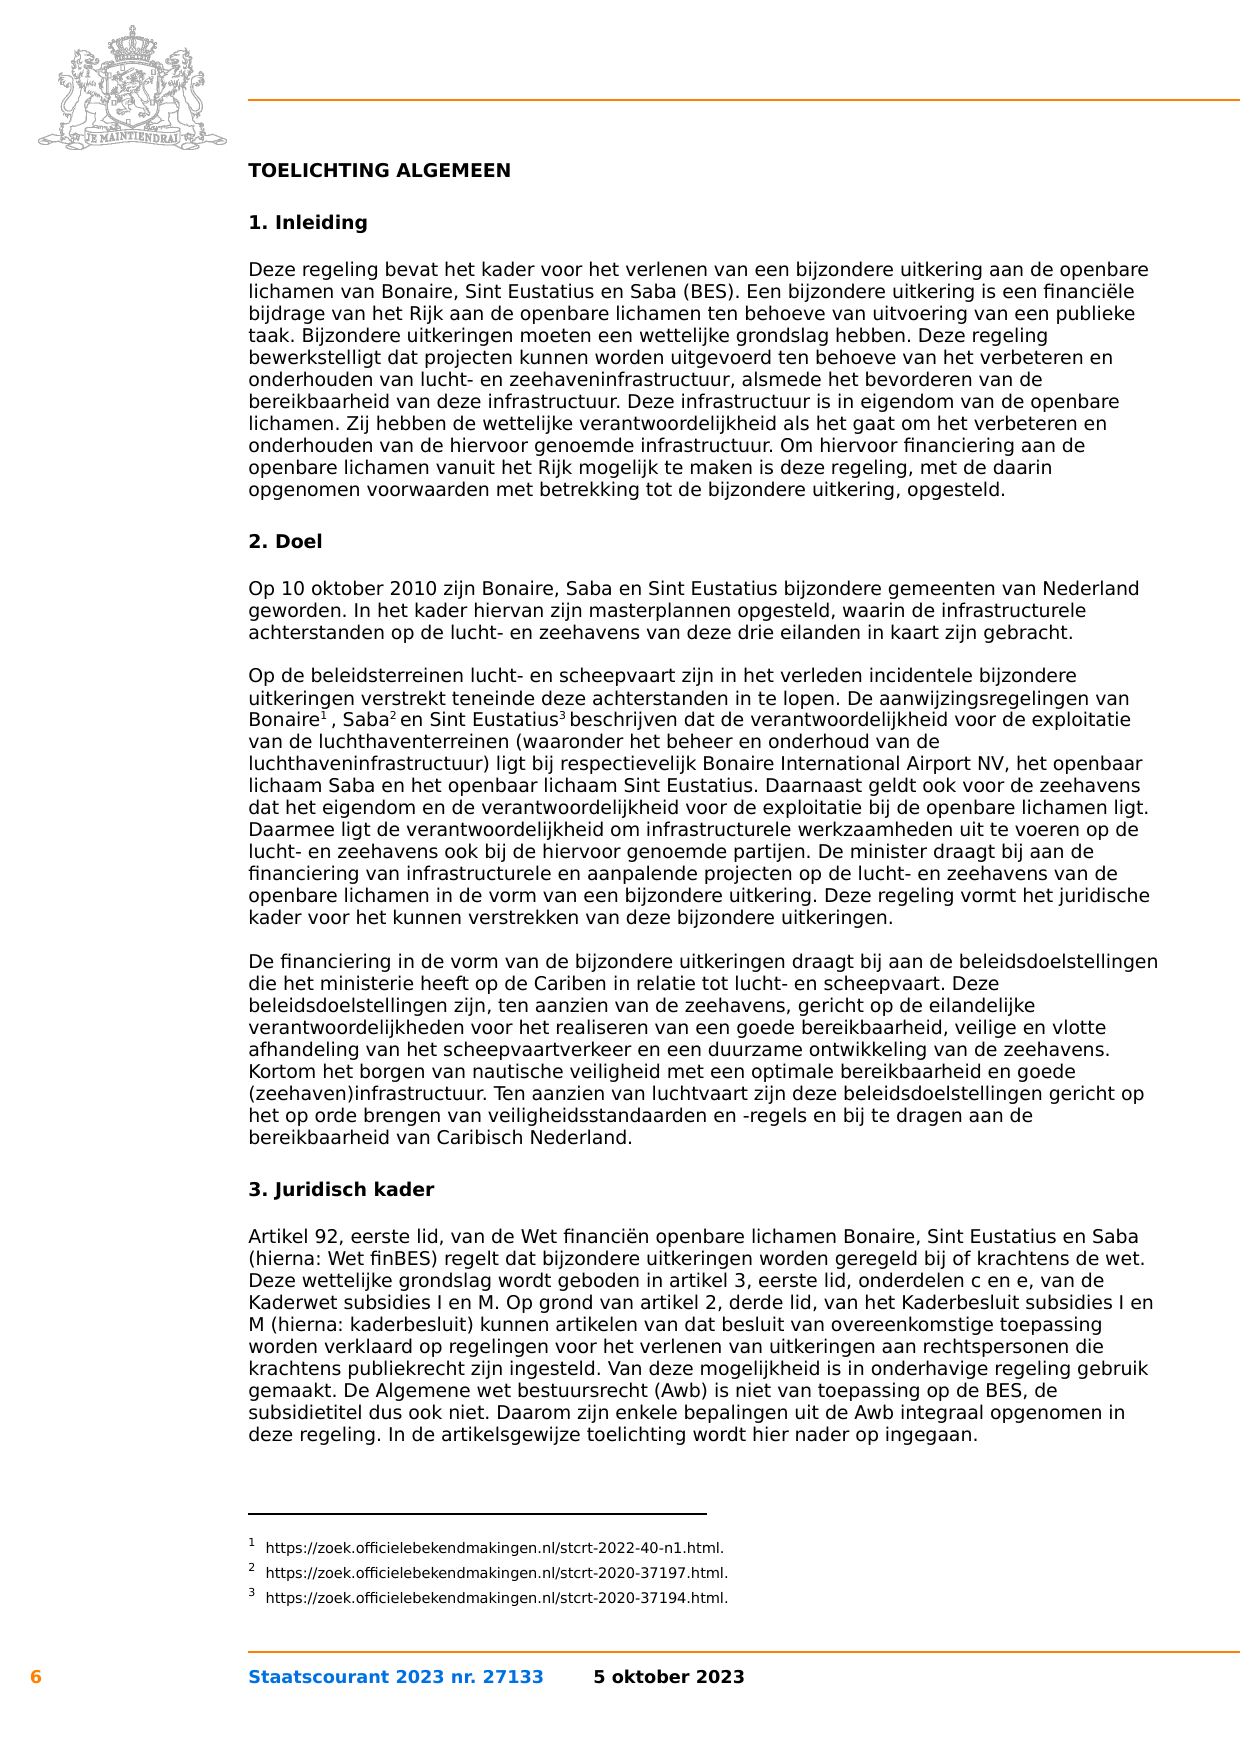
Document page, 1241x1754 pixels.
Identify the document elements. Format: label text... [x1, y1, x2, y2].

subtitle 2. Doel [248, 531, 1163, 553]
subtitle 1. Inleiding [248, 212, 1163, 234]
text De financiering in de vorm van de bijzondere uitkeringen draagt bij aan de beleidsdoelstellingen die het ministerie heeft op de Cariben in relatie tot lucht- en scheepvaart. Deze beleidsdoelstellingen zijn, ten aanzien van de zeehavens, gericht op de eilandelijke verantwoordelijkheden voor het realiseren van een goede bereikbaarheid, veilige en vlotte afhandeling van het scheepvaartverkeer en een duurzame ontwikkeling van de zeehavens. Kortom het borgen van nautische veiligheid met een optimale bereikbaarheid en goede (zeehaven)infrastructuur. Ten aanzien van luchtvaart zijn deze beleidsdoelstellingen gericht op het op orde brengen van veiligheidsstandaarden en -regels en bij te dragen aan de bereikbaarheid van Caribisch Nederland. [248, 951, 1163, 1149]
text Op 10 oktober 2010 zijn Bonaire, Saba en Sint Eustatius bijzondere gemeenten van Nederland geworden. In het kader hiervan zijn masterplannen opgesteld, waarin de infrastructurele achterstanden op de lucht- en zeehavens van deze drie eilanden in kaart zijn gebracht. [248, 578, 1163, 643]
text https://zoek.officielebekendmakingen.nl/stcrt-2022-40-n1.html. [248, 1536, 1163, 1558]
text Artikel 92, eerste lid, van de Wet financiën openbare lichamen Bonaire, Sint Eustatius en Saba (hierna: Wet finBES) regelt dat bijzondere uitkeringen worden geregeld bij of krachtens de wet. Deze wettelijke grondslag wordt geboden in artikel 3, eerste lid, onderdelen c en e, van de Kaderwet subsidies I en M. Op grond van artikel 2, derde lid, van het Kaderbesluit subsidies I en M (hierna: kaderbesluit) kunnen artikelen van dat besluit van overeenkomstige toepassing worden verklaard op regelingen voor het verlenen van uitkeringen aan rechtspersonen die krachtens publiekrecht zijn ingesteld. Van deze mogelijkheid is in onderhavige regeling gebruik gemaakt. De Algemene wet bestuursrecht (Awb) is niet van toepassing op de BES, de subsidietitel dus ook niet. Daarom zijn enkele bepalingen uit de Awb integraal opgenomen in deze regeling. In de artikelsgewijze toelichting wordt hier nader op ingegaan. [248, 1226, 1163, 1446]
text Op de beleidsterreinen lucht- en scheepvaart zijn in het verleden incidentele bijzondere uitkeringen verstrekt teneinde deze achterstanden in te lopen. De aanwijzingsregelingen van Bonaire, Sabaen Sint Eustatiusbeschrijven dat de verantwoordelijkheid voor de exploitatie van de luchthaventerreinen (waaronder het beheer en onderhoud van de luchthaveninfrastructuur) ligt bij respectievelijk Bonaire International Airport NV, het openbaar lichaam Saba en het openbaar lichaam Sint Eustatius. Daarnaast geldt ook voor de zeehavens dat het eigendom en de verantwoordelijkheid voor de exploitatie bij de openbare lichamen ligt. Daarmee ligt de verantwoordelijkheid om infrastructurele werkzaamheden uit te voeren op de lucht- en zeehavens ook bij de hiervoor genoemde partijen. De minister draagt bij aan de financiering van infrastructurele en aanpalende projecten op de lucht- en zeehavens van de openbare lichamen in de vorm van een bijzondere uitkering. Deze regeling vormt het juridische kader voor het kunnen verstrekken van deze bijzondere uitkeringen. [248, 665, 1163, 929]
picture [38, 25, 227, 150]
text https://zoek.officielebekendmakingen.nl/stcrt-2020-37194.html. [248, 1586, 1163, 1608]
text Deze regeling bevat het kader voor het verlenen van een bijzondere uitkering aan de openbare lichamen van Bonaire, Sint Eustatius en Saba (BES). Een bijzondere uitkering is een financiële bijdrage van het Rijk aan de openbare lichamen ten behoeve van uitvoering van een publieke taak. Bijzondere uitkeringen moeten een wettelijke grondslag hebben. Deze regeling bewerkstelligt dat projecten kunnen worden uitgevoerd ten behoeve van het verbeteren en onderhouden van lucht- en zeehaveninfrastructuur, alsmede het bevorderen van de bereikbaarheid van deze infrastructuur. Deze infrastructuur is in eigendom van de openbare lichamen. Zij hebben de wettelijke verantwoordelijkheid als het gaat om het verbeteren en onderhouden van de hiervoor genoemde infrastructuur. Om hiervoor financiering aan de openbare lichamen vanuit het Rijk mogelijk te maken is deze regeling, met de daarin opgenomen voorwaarden met betrekking tot de bijzondere uitkering, opgesteld. [248, 259, 1163, 501]
text https://zoek.officielebekendmakingen.nl/stcrt-2020-37197.html. [248, 1561, 1163, 1583]
subtitle 3. Juridisch kader [248, 1179, 1163, 1201]
subtitle TOELICHTING ALGEMEEN [248, 160, 1163, 182]
